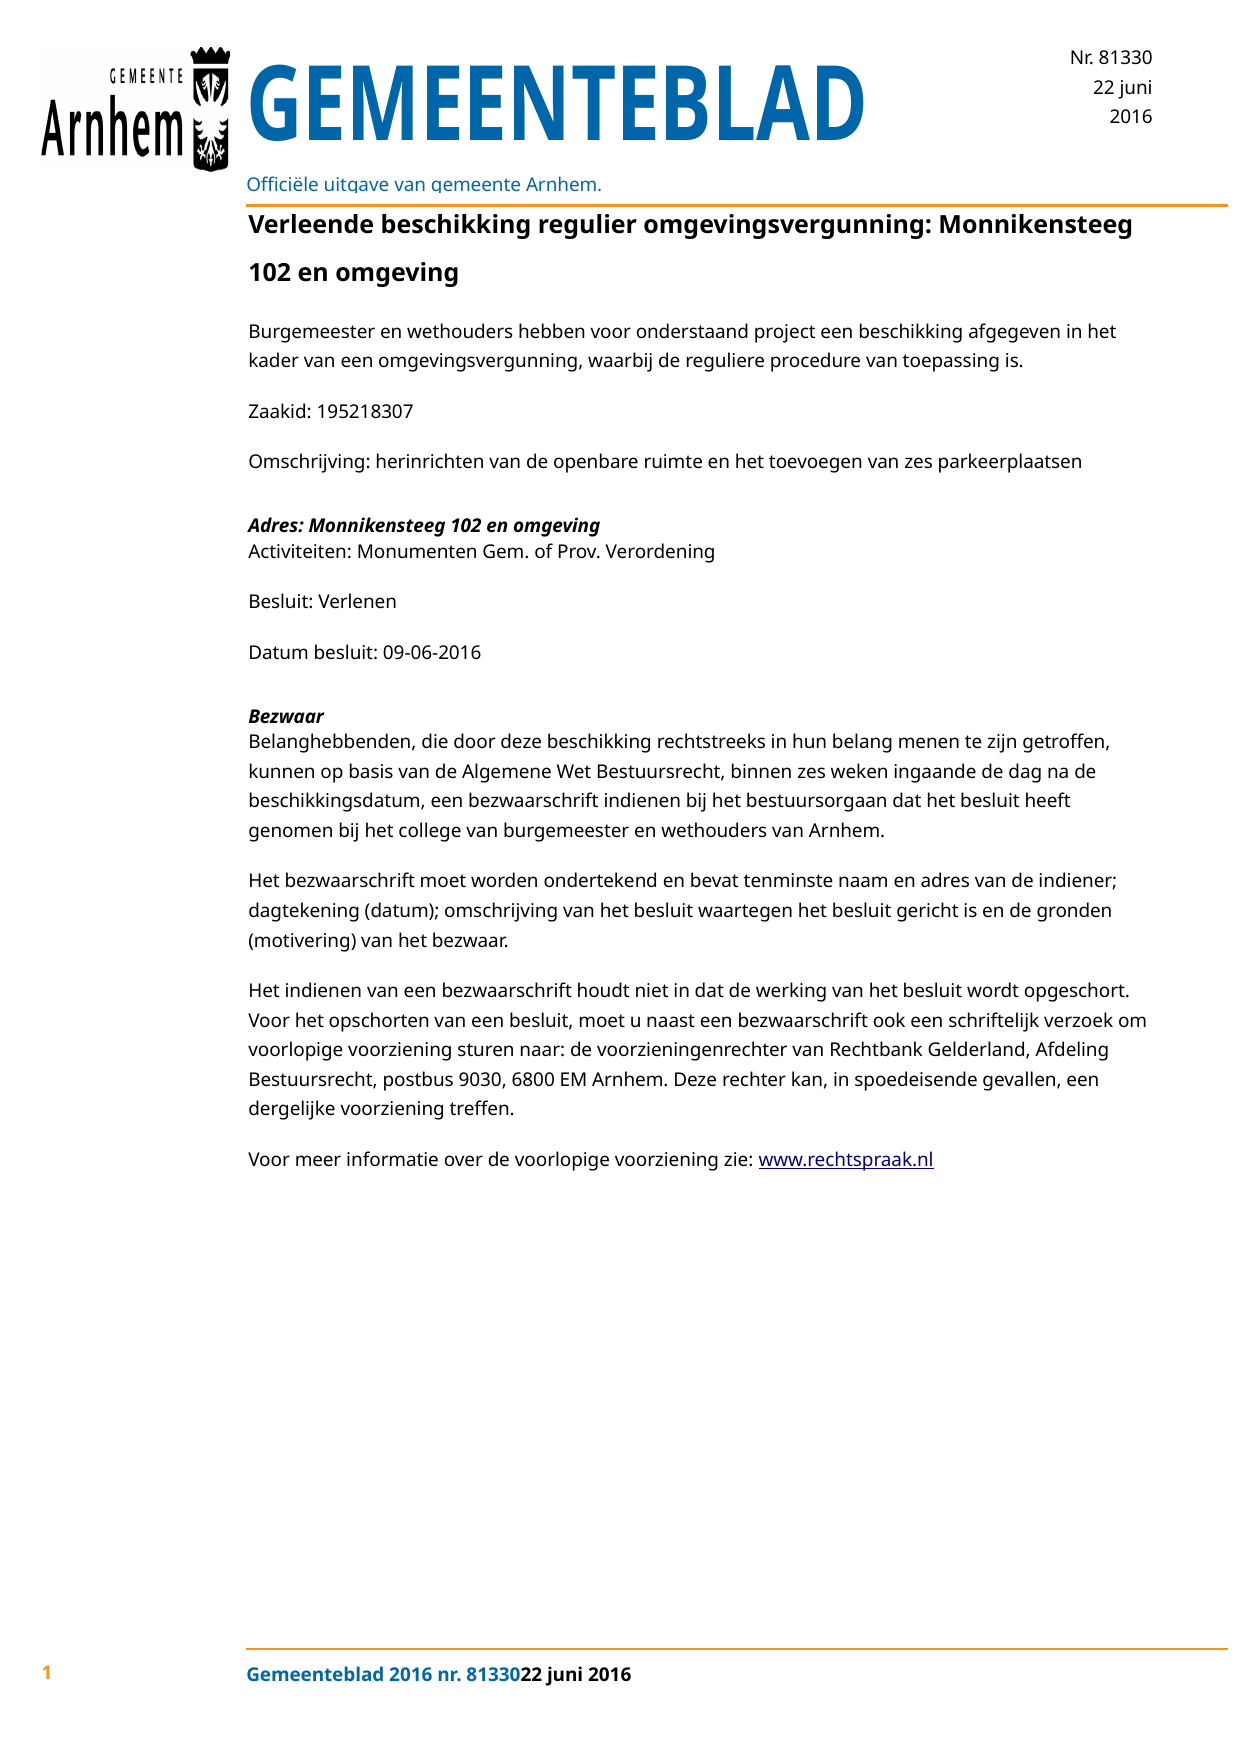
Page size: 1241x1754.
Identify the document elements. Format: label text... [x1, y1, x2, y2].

text Het bezwaarschrift moet worden ondertekend en bevat tenminste naam en adres van de indiener; dagtekening (datum); omschrijving van het besluit waartegen het besluit gericht is en de gronden (motivering) van het bezwaar. [248, 868, 1152, 953]
text Datum besluit: 09-06-2016 [248, 639, 1152, 664]
picture [41, 47, 231, 172]
text Verleende beschikking regulier omgevingsvergunning: Monnikensteeg 102 en omgeving [248, 207, 1152, 288]
text Burgemeester en wethouders hebben voor onderstaand project een beschikking afgegeven in het kader van een omgevingsvergunning, waarbij de reguliere procedure van toepassing is. [248, 318, 1152, 373]
text Bezwaar [248, 703, 1152, 728]
text Activiteiten: Monumenten Gem. of Prov. Verordening [248, 538, 1152, 564]
text Omschrijving: herinrichten van de openbare ruimte en het toevoegen van zes parkeerplaatsen [248, 448, 1152, 474]
text Adres: Monnikensteeg 102 en omgeving [248, 512, 1152, 538]
text Het indienen van een bezwaarschrift houdt niet in dat de werking van het besluit wordt opgeschort. Voor het opschorten van een besluit, moet u naast een bezwaarschrift ook een schriftelijk verzoek om voorlopige voorziening sturen naar: de voorzieningenrechter van Rechtbank Gelderland, Afdeling Bestuursrecht, postbus 9030, 6800 EM Arnhem. Deze rechter kan, in spoedeisende gevallen, een dergelijke voorziening treffen. [248, 977, 1152, 1121]
text Zaakid: 195218307 [248, 398, 1152, 424]
text Voor meer informatie over de voorlopige voorziening zie: www.rechtspraak.nl [248, 1146, 1152, 1172]
text Besluit: Verlenen [248, 588, 1152, 614]
text Belanghebbenden, die door deze beschikking rechtstreeks in hun belang menen te zijn getroffen, kunnen op basis van de Algemene Wet Bestuursrecht, binnen zes weken ingaande de dag na de beschikkingsdatum, een bezwaarschrift indienen bij het bestuursorgaan dat het besluit heeft genomen bij het college van burgemeester en wethouders van Arnhem. [248, 728, 1152, 843]
